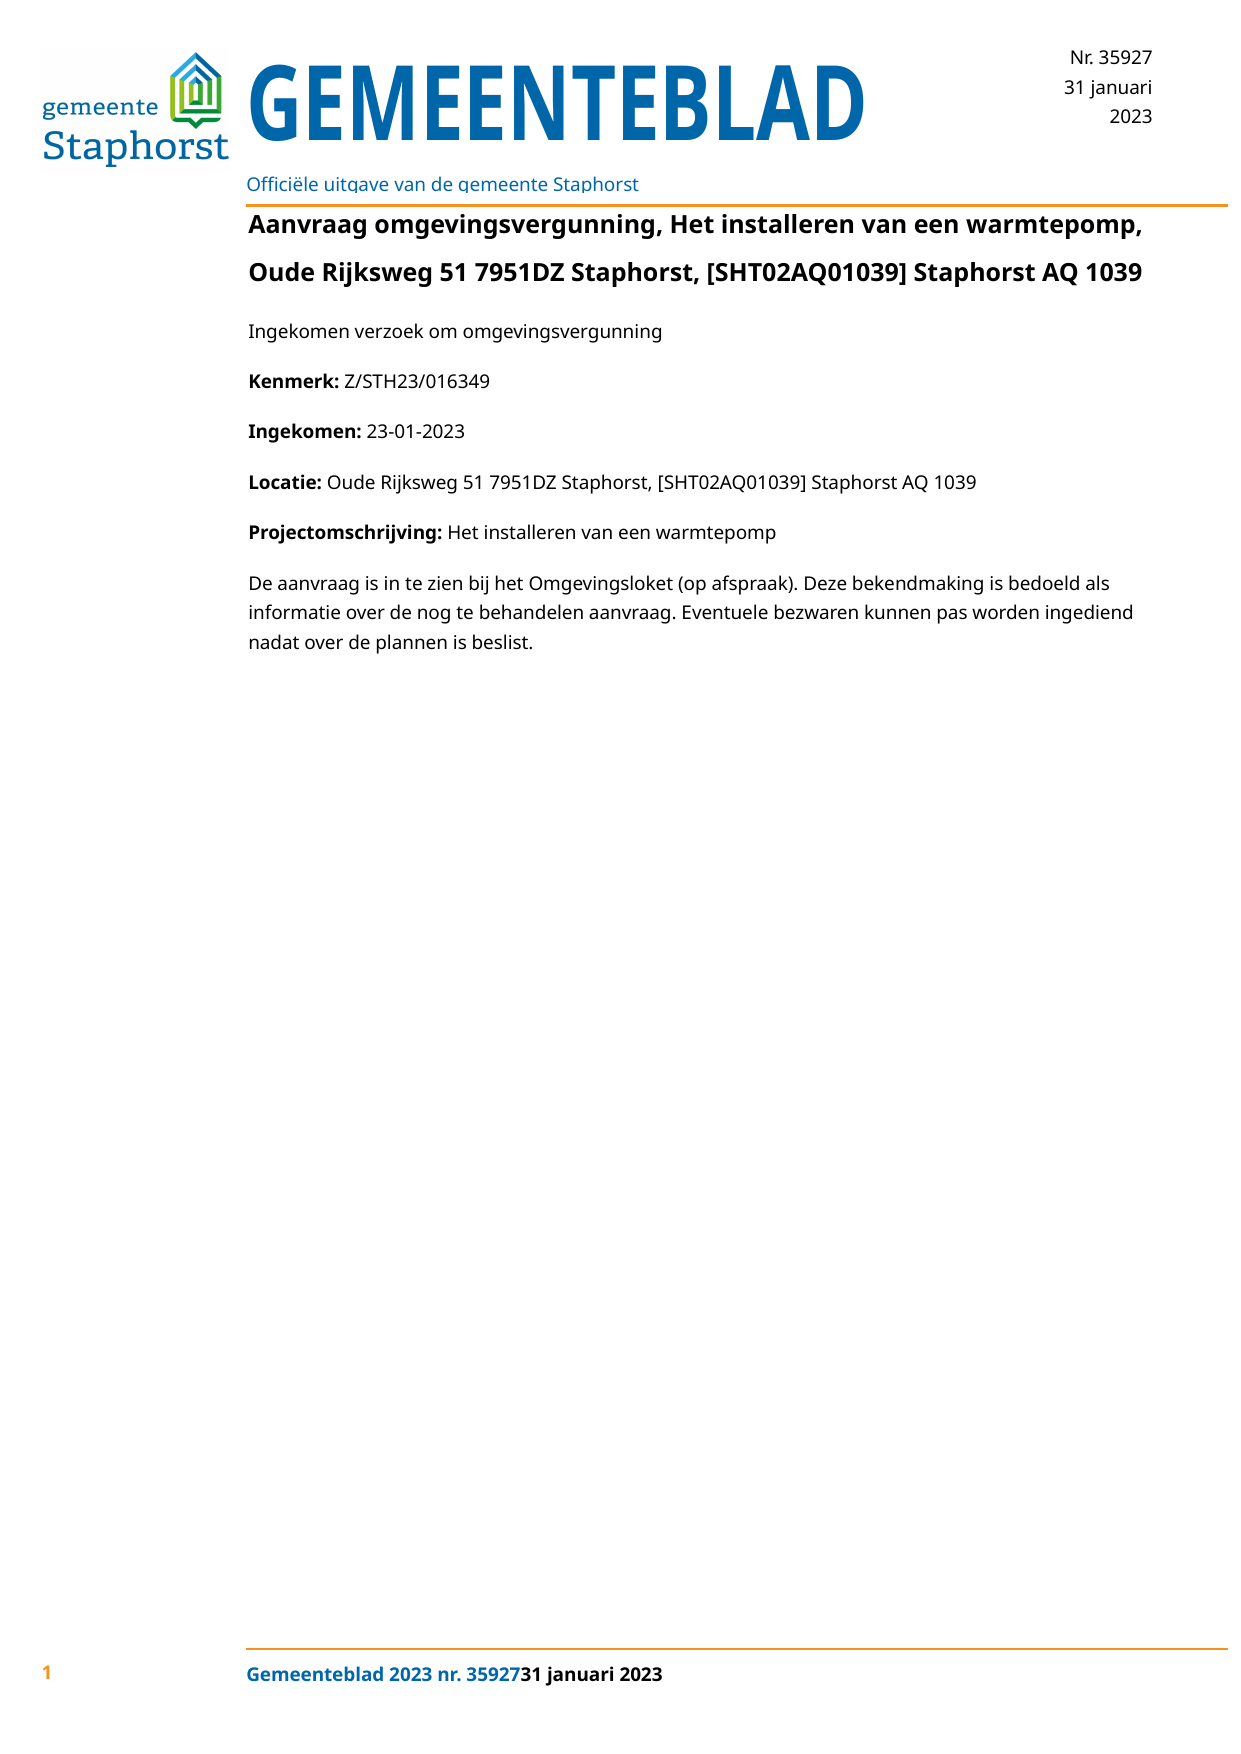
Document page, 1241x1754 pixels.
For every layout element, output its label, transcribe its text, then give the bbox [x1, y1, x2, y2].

text Aanvraag omgevingsvergunning, Het installeren van een warmtepomp, Oude Rijksweg 51 7951DZ Staphorst, [SHT02AQ01039] Staphorst AQ 1039 [248, 207, 1152, 288]
text De aanvraag is in te zien bij het Omgevingsloket (op afspraak). Deze bekendmaking is bedoeld als informatie over de nog te behandelen aanvraag. Eventuele bezwaren kunnen pas worden ingediend nadat over de plannen is beslist. [248, 570, 1152, 655]
text Ingekomen: 23-01-2023 [248, 419, 1152, 444]
picture [41, 47, 231, 172]
text Kenmerk: Z/STH23/016349 [248, 368, 1152, 394]
text Projectomschrijving: Het installeren van een warmtepomp [248, 519, 1152, 545]
text Locatie: Oude Rijksweg 51 7951DZ Staphorst, [SHT02AQ01039] Staphorst AQ 1039 [248, 469, 1152, 495]
text Ingekomen verzoek om omgevingsvergunning [248, 318, 1152, 344]
